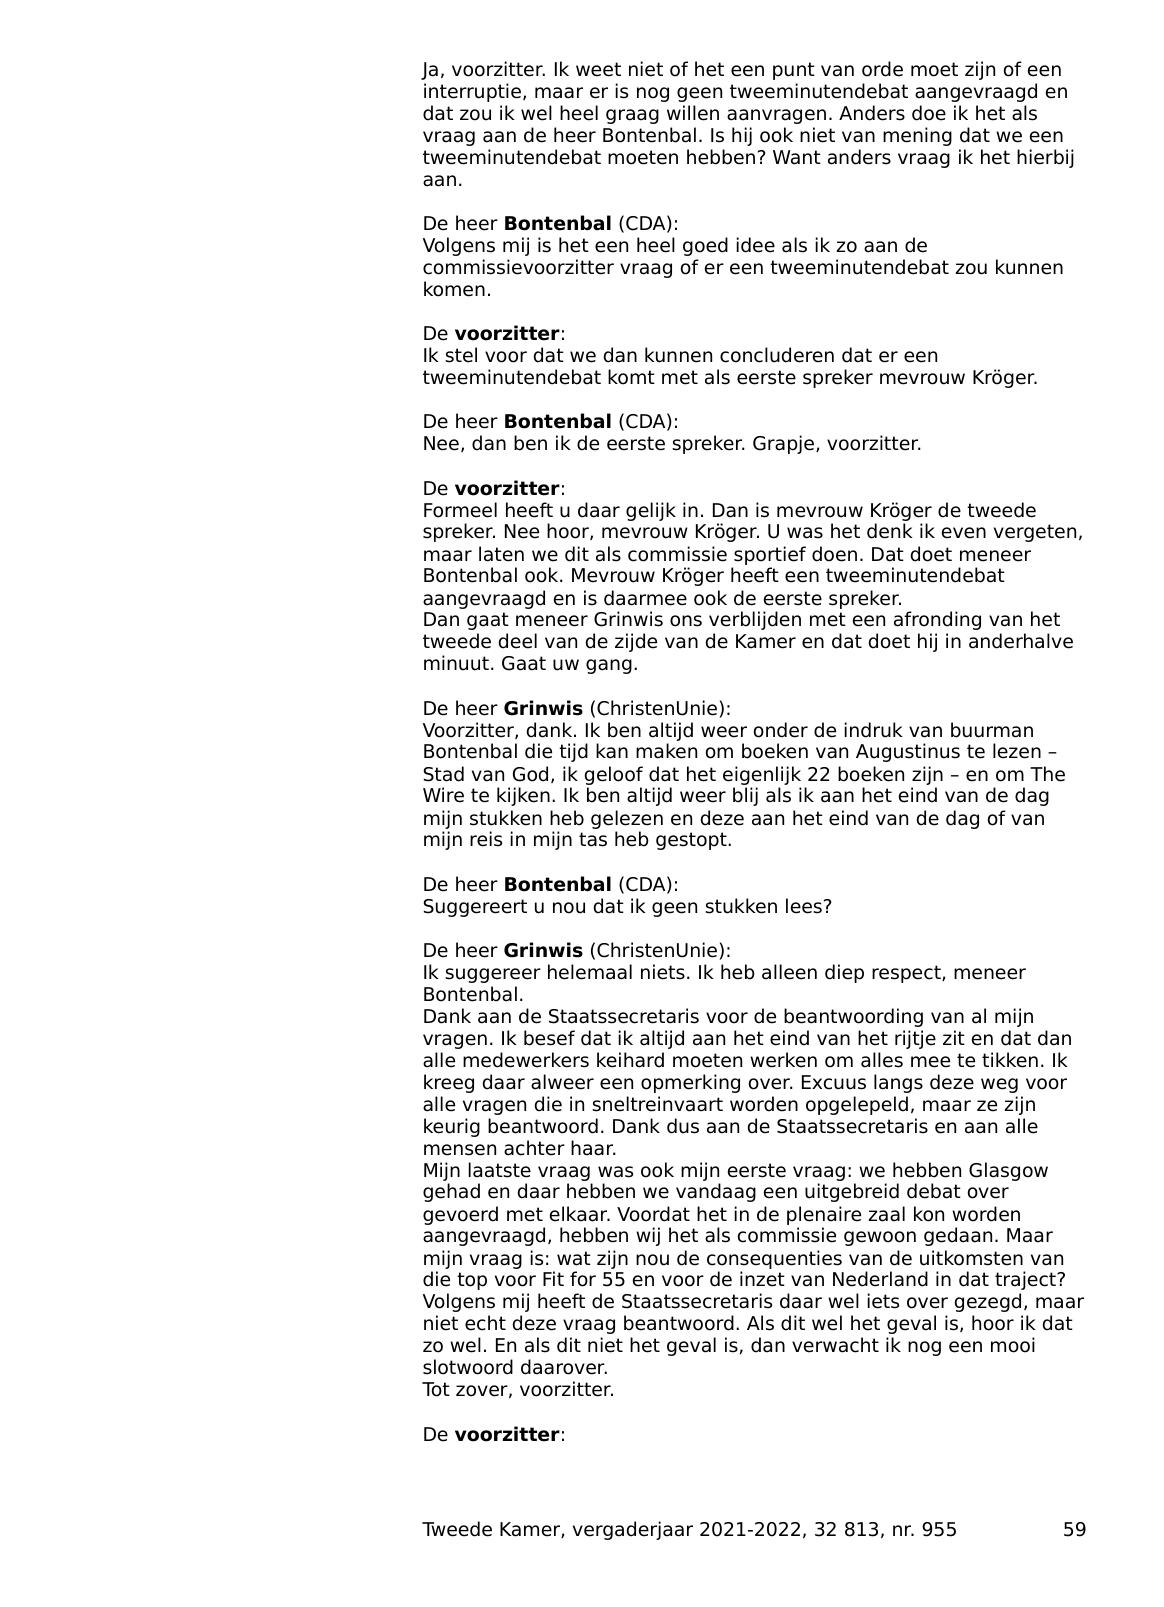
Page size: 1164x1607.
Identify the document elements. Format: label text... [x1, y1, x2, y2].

text Ik suggereer helemaal niets. Ik heb alleen diep respect, meneer Bontenbal. [422, 962, 1087, 1006]
text De heer Bontenbal (CDA): [422, 411, 1087, 433]
text Dan gaat meneer Grinwis ons verblijden met een afronding van het tweede deel van de zijde van de Kamer en dat doet hij in anderhalve minuut. Gaat uw gang. [422, 609, 1087, 675]
text De voorzitter: [422, 1423, 1087, 1445]
text De voorzitter: [422, 477, 1087, 499]
text Nee, dan ben ik de eerste spreker. Grapje, voorzitter. [422, 433, 1087, 455]
text Suggereert u nou dat ik geen stukken lees? [422, 896, 1087, 917]
text Ik stel voor dat we dan kunnen concluderen dat er een tweeminutendebat komt met als eerste spreker mevrouw Kröger. [422, 345, 1087, 389]
text De heer Grinwis (ChristenUnie): [422, 697, 1087, 719]
text De heer Bontenbal (CDA): [422, 213, 1087, 235]
text Volgens mij is het een heel goed idee als ik zo aan de commissievoorzitter vraag of er een tweeminutendebat zou kunnen komen. [422, 235, 1087, 301]
text De heer Grinwis (ChristenUnie): [422, 940, 1087, 962]
text De heer Bontenbal (CDA): [422, 873, 1087, 896]
text Voorzitter, dank. Ik ben altijd weer onder de indruk van buurman Bontenbal die tijd kan maken om boeken van Augustinus te lezen – Stad van God, ik geloof dat het eigenlijk 22 boeken zijn – en om The Wire te kijken. Ik ben altijd weer blij als ik aan het eind van de dag mijn stukken heb gelezen en deze aan het eind van de dag of van mijn reis in mijn tas heb gestopt. [422, 719, 1087, 851]
text Tot zover, voorzitter. [422, 1379, 1087, 1401]
text Formeel heeft u daar gelijk in. Dan is mevrouw Kröger de tweede spreker. Nee hoor, mevrouw Kröger. U was het denk ik even vergeten, maar laten we dit als commissie sportief doen. Dat doet meneer Bontenbal ook. Mevrouw Kröger heeft een tweeminutendebat aangevraagd en is daarmee ook de eerste spreker. [422, 499, 1087, 609]
text Mijn laatste vraag was ook mijn eerste vraag: we hebben Glasgow gehad en daar hebben we vandaag een uitgebreid debat over gevoerd met elkaar. Voordat het in de plenaire zaal kon worden aangevraagd, hebben wij het als commissie gewoon gedaan. Maar mijn vraag is: wat zijn nou de consequenties van de uitkomsten van die top voor Fit for 55 en voor de inzet van Nederland in dat traject? Volgens mij heeft de Staatssecretaris daar wel iets over gezegd, maar niet echt deze vraag beantwoord. Als dit wel het geval is, hoor ik dat zo wel. En als dit niet het geval is, dan verwacht ik nog een mooi slotwoord daarover. [422, 1159, 1087, 1379]
text De voorzitter: [422, 323, 1087, 345]
text Ja, voorzitter. Ik weet niet of het een punt van orde moet zijn of een interruptie, maar er is nog geen tweeminutendebat aangevraagd en dat zou ik wel heel graag willen aanvragen. Anders doe ik het als vraag aan de heer Bontenbal. Is hij ook niet van mening dat we een tweeminutendebat moeten hebben? Want anders vraag ik het hierbij aan. [422, 59, 1087, 191]
text Dank aan de Staatssecretaris voor de beantwoording van al mijn vragen. Ik besef dat ik altijd aan het eind van het rijtje zit en dat dan alle medewerkers keihard moeten werken om alles mee te tikken. Ik kreeg daar alweer een opmerking over. Excuus langs deze weg voor alle vragen die in sneltreinvaart worden opgelepeld, maar ze zijn keurig beantwoord. Dank dus aan de Staatssecretaris en aan alle mensen achter haar. [422, 1006, 1087, 1159]
